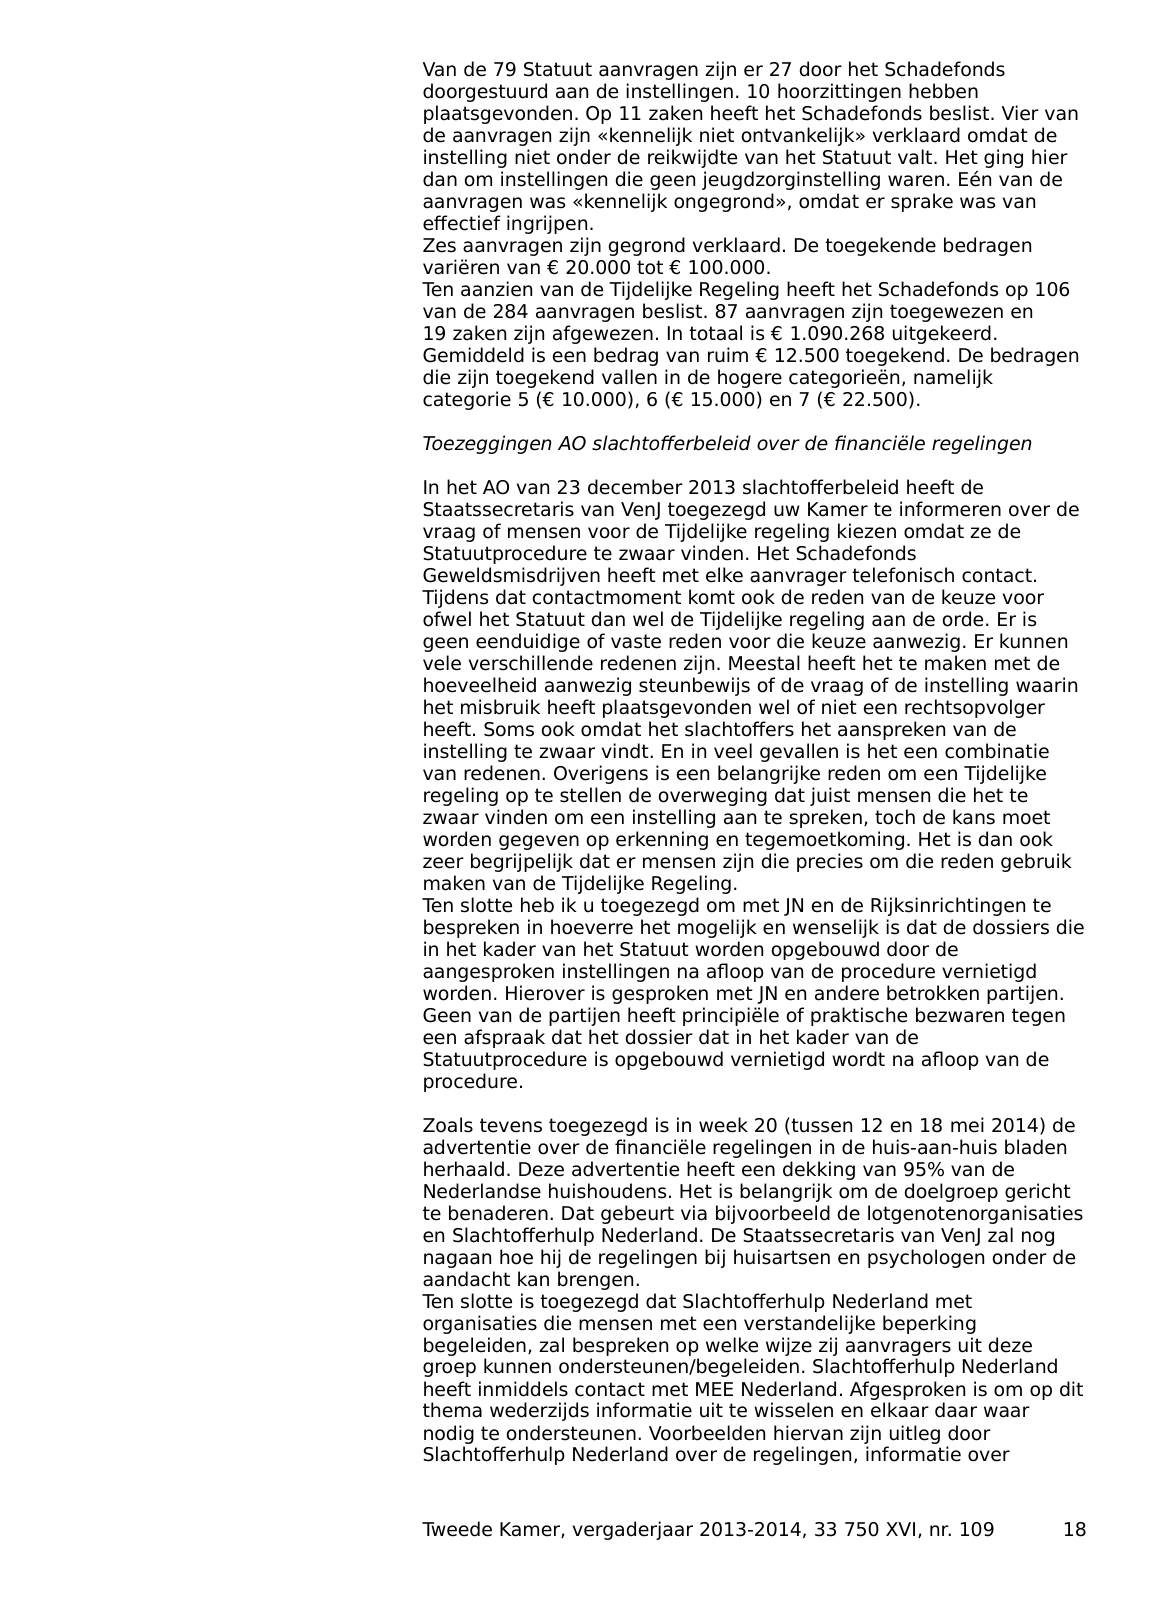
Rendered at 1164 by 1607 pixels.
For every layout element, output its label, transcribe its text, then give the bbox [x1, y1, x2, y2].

text Ten slotte heb ik u toegezegd om met JN en de Rijksinrichtingen te bespreken in hoeverre het mogelijk en wenselijk is dat de dossiers die in het kader van het Statuut worden opgebouwd door de aangesproken instellingen na afloop van de procedure vernietigd worden. Hierover is gesproken met JN en andere betrokken partijen. Geen van de partijen heeft principiële of praktische bezwaren tegen een afspraak dat het dossier dat in het kader van de Statuutprocedure is opgebouwd vernietigd wordt na afloop van de procedure. [422, 895, 1087, 1092]
text Ten slotte is toegezegd dat Slachtofferhulp Nederland met organisaties die mensen met een verstandelijke beperking begeleiden, zal bespreken op welke wijze zij aanvragers uit deze groep kunnen ondersteunen/begeleiden. Slachtofferhulp Nederland heeft inmiddels contact met MEE Nederland. Afgesproken is om op dit thema wederzijds informatie uit te wisselen en elkaar daar waar nodig te ondersteunen. Voorbeelden hiervan zijn uitleg door Slachtofferhulp Nederland over de regelingen, informatie over [422, 1291, 1087, 1466]
text Ten aanzien van de Tijdelijke Regeling heeft het Schadefonds op 106 van de 284 aanvragen beslist. 87 aanvragen zijn toegewezen en 19 zaken zijn afgewezen. In totaal is € 1.090.268 uitgekeerd. Gemiddeld is een bedrag van ruim € 12.500 toegekend. De bedragen die zijn toegekend vallen in de hogere categorieën, namelijk categorie 5 (€ 10.000), 6 (€ 15.000) en 7 (€ 22.500). [422, 279, 1087, 411]
text Zes aanvragen zijn gegrond verklaard. De toegekende bedragen variëren van € 20.000 tot € 100.000. [422, 235, 1087, 279]
subtitle Toezeggingen AO slachtofferbeleid over de financiële regelingen [422, 433, 1087, 455]
text Van de 79 Statuut aanvragen zijn er 27 door het Schadefonds doorgestuurd aan de instellingen. 10 hoorzittingen hebben plaatsgevonden. Op 11 zaken heeft het Schadefonds beslist. Vier van de aanvragen zijn «kennelijk niet ontvankelijk» verklaard omdat de instelling niet onder de reikwijdte van het Statuut valt. Het ging hier dan om instellingen die geen jeugdzorginstelling waren. Eén van de aanvragen was «kennelijk ongegrond», omdat er sprake was van effectief ingrijpen. [422, 59, 1087, 235]
text Zoals tevens toegezegd is in week 20 (tussen 12 en 18 mei 2014) de advertentie over de financiële regelingen in de huis-aan-huis bladen herhaald. Deze advertentie heeft een dekking van 95% van de Nederlandse huishoudens. Het is belangrijk om de doelgroep gericht te benaderen. Dat gebeurt via bijvoorbeeld de lotgenotenorganisaties en Slachtofferhulp Nederland. De Staatssecretaris van VenJ zal nog nagaan hoe hij de regelingen bij huisartsen en psychologen onder de aandacht kan brengen. [422, 1115, 1087, 1291]
text In het AO van 23 december 2013 slachtofferbeleid heeft de Staatssecretaris van VenJ toegezegd uw Kamer te informeren over de vraag of mensen voor de Tijdelijke regeling kiezen omdat ze de Statuutprocedure te zwaar vinden. Het Schadefonds Geweldsmisdrijven heeft met elke aanvrager telefonisch contact. Tijdens dat contactmoment komt ook de reden van de keuze voor ofwel het Statuut dan wel de Tijdelijke regeling aan de orde. Er is geen eenduidige of vaste reden voor die keuze aanwezig. Er kunnen vele verschillende redenen zijn. Meestal heeft het te maken met de hoeveelheid aanwezig steunbewijs of de vraag of de instelling waarin het misbruik heeft plaatsgevonden wel of niet een rechtsopvolger heeft. Soms ook omdat het slachtoffers het aanspreken van de instelling te zwaar vindt. En in veel gevallen is het een combinatie van redenen. Overigens is een belangrijke reden om een Tijdelijke regeling op te stellen de overweging dat juist mensen die het te zwaar vinden om een instelling aan te spreken, toch de kans moet worden gegeven op erkenning en tegemoetkoming. Het is dan ook zeer begrijpelijk dat er mensen zijn die precies om die reden gebruik maken van de Tijdelijke Regeling. [422, 477, 1087, 895]
